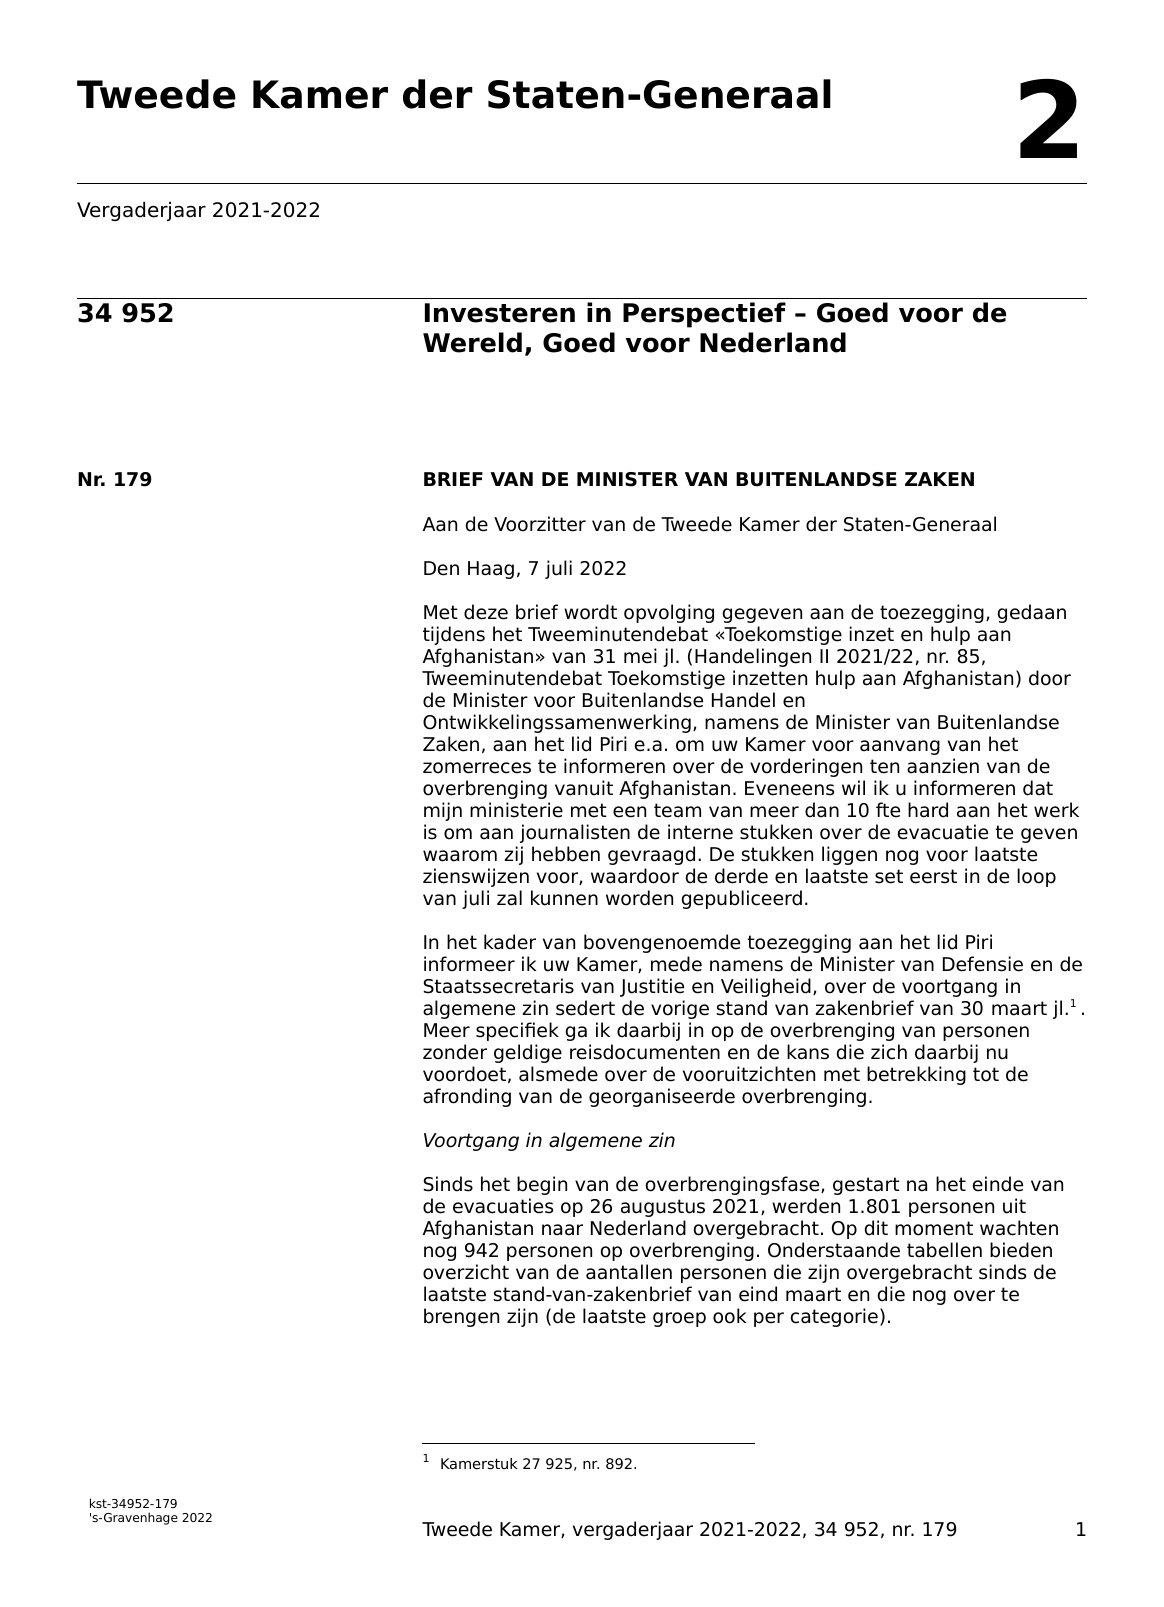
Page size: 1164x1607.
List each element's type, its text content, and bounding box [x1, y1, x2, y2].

text Sinds het begin van de overbrengingsfase, gestart na het einde van de evacuaties op 26 augustus 2021, werden 1.801 personen uit Afghanistan naar Nederland overgebracht. Op dit moment wachten nog 942 personen op overbrenging. Onderstaande tabellen bieden overzicht van de aantallen personen die zijn overgebracht sinds de laatste stand-van-zakenbrief van eind maart en die nog over te brengen zijn (de laatste groep ook per categorie). [422, 1174, 1087, 1328]
table_header 2 [886, 59, 1087, 183]
subtitle Nr. 179 BRIEF VAN DE MINISTER VAN BUITENLANDSE ZAKEN [77, 469, 1087, 491]
text Kamerstuk 27 925, nr. 892. [422, 1452, 1087, 1474]
table_cell Vergaderjaar 2021-2022 [77, 184, 1087, 298]
subtitle Voortgang in algemene zin [422, 1130, 1087, 1152]
text In het kader van bovengenoemde toezegging aan het lid Piri informeer ik uw Kamer, mede namens de Minister van Defensie en de Staatssecretaris van Justitie en Veiligheid, over de voortgang in algemene zin sedert de vorige stand van zakenbrief van 30 maart jl.. Meer specifiek ga ik daarbij in op de overbrenging van personen zonder geldige reisdocumenten en de kans die zich daarbij nu voordoet, alsmede over de vooruitzichten met betrekking tot de afronding van de georganiseerde overbrenging. [422, 932, 1087, 1108]
text Aan de Voorzitter van de Tweede Kamer der Staten-Generaal [422, 513, 1087, 536]
text Met deze brief wordt opvolging gegeven aan de toezegging, gedaan tijdens het Tweeminutendebat «Toekomstige inzet en hulp aan Afghanistan» van 31 mei jl. (Handelingen II 2021/22, nr. 85, Tweeminutendebat Toekomstige inzetten hulp aan Afghanistan) door de Minister voor Buitenlandse Handel en Ontwikkelingssamenwerking, namens de Minister van Buitenlandse Zaken, aan het lid Piri e.a. om uw Kamer voor aanvang van het zomerreces te informeren over de vorderingen ten aanzien van de overbrenging vanuit Afghanistan. Eveneens wil ik u informeren dat mijn ministerie met een team van meer dan 10 fte hard aan het werk is om aan journalisten de interne stukken over de evacuatie te geven waarom zij hebben gevraagd. De stukken liggen nog voor laatste zienswijzen voor, waardoor de derde en laatste set eerst in de loop van juli zal kunnen worden gepubliceerd. [422, 602, 1087, 909]
text 's-Gravenhage 2022 [88, 1511, 323, 1525]
subtitle 34 952 Investeren in Perspectief – Goed voor de Wereld, Goed voor Nederland [77, 299, 1087, 358]
table_header Tweede Kamer der Staten-Generaal [77, 59, 886, 183]
text Den Haag, 7 juli 2022 [422, 558, 1087, 580]
text kst-34952-179 [88, 1497, 323, 1511]
